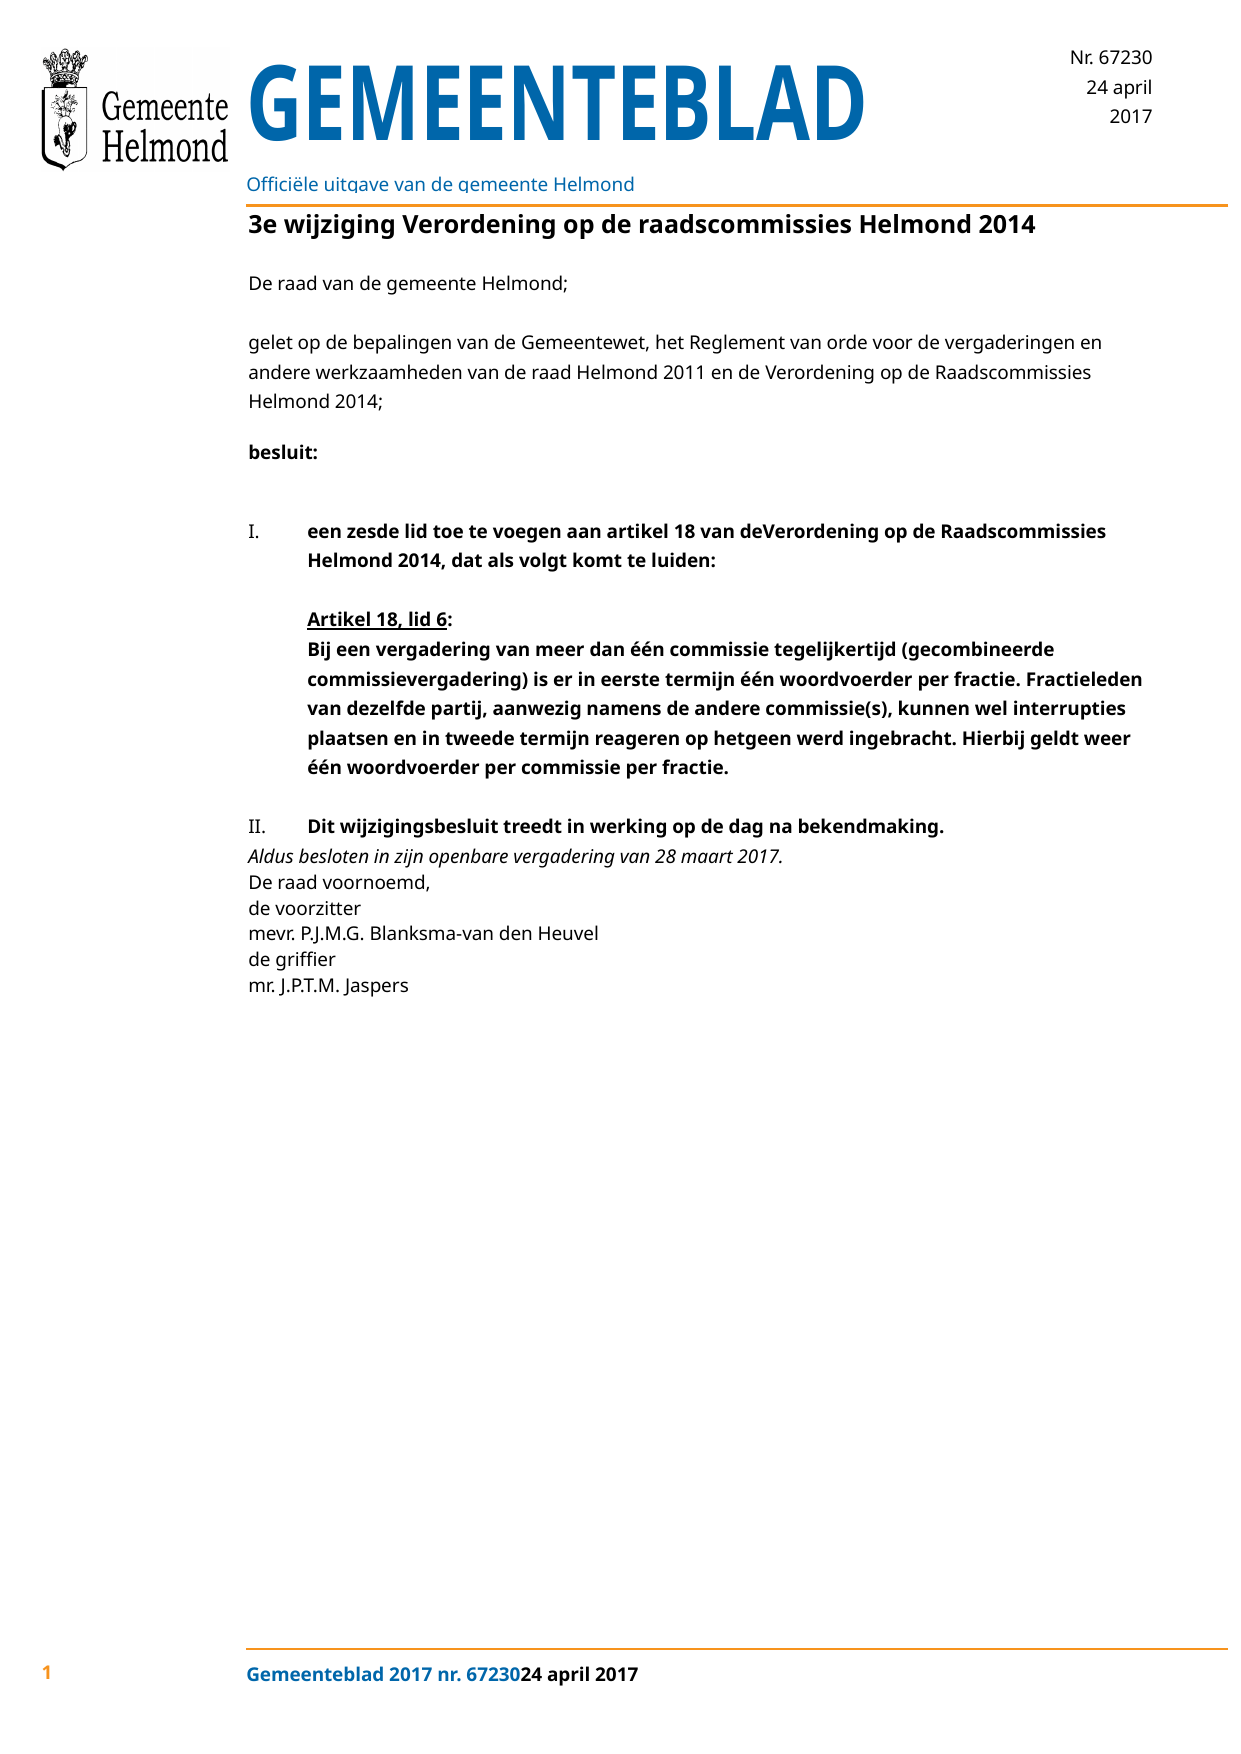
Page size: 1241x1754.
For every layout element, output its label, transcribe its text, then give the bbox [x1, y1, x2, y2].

text De raad van de gemeente Helmond; [248, 270, 1152, 296]
list Bij een vergadering van meer dan één commissie tegelijkertijd (gecombineerde commissievergadering) is er in eerste termijn één woordvoerder per fractie. Fractieleden van dezelfde partij, aanwezig namens de andere commissie(s), kunnen wel interrupties plaatsen en in tweede termijn reageren op hetgeen werd ingebracht. Hierbij geldt weer één woordvoerder per commissie per fractie. [248, 636, 1152, 780]
text Aldus besloten in zijn openbare vergadering van 28 maart 2017. [248, 843, 1152, 869]
list een zesde lid toe te voegen aan artikel 18 van deVerordening op de Raadscommissies Helmond 2014, dat als volgt komt te luiden: [248, 518, 1152, 573]
text 3e wijziging Verordening op de raadscommissies Helmond 2014 [248, 207, 1152, 241]
picture [41, 47, 231, 172]
list Dit wijzigingsbesluit treedt in werking op de dag na bekendmaking. [248, 814, 1152, 839]
text de griffier [248, 946, 1152, 972]
list Artikel 18, lid 6: [248, 607, 1152, 632]
text de voorzitter [248, 895, 1152, 920]
text besluit: [248, 439, 1152, 465]
text mr. J.P.T.M. Jaspers [248, 972, 1152, 998]
text gelet op de bepalingen van de Gemeentewet, het Reglement van orde voor de vergaderingen en andere werkzaamheden van de raad Helmond 2011 en de Verordening op de Raadscommissies Helmond 2014; [248, 329, 1152, 414]
text mevr. P.J.M.G. Blanksma-van den Heuvel [248, 920, 1152, 946]
text De raad voornoemd, [248, 869, 1152, 895]
